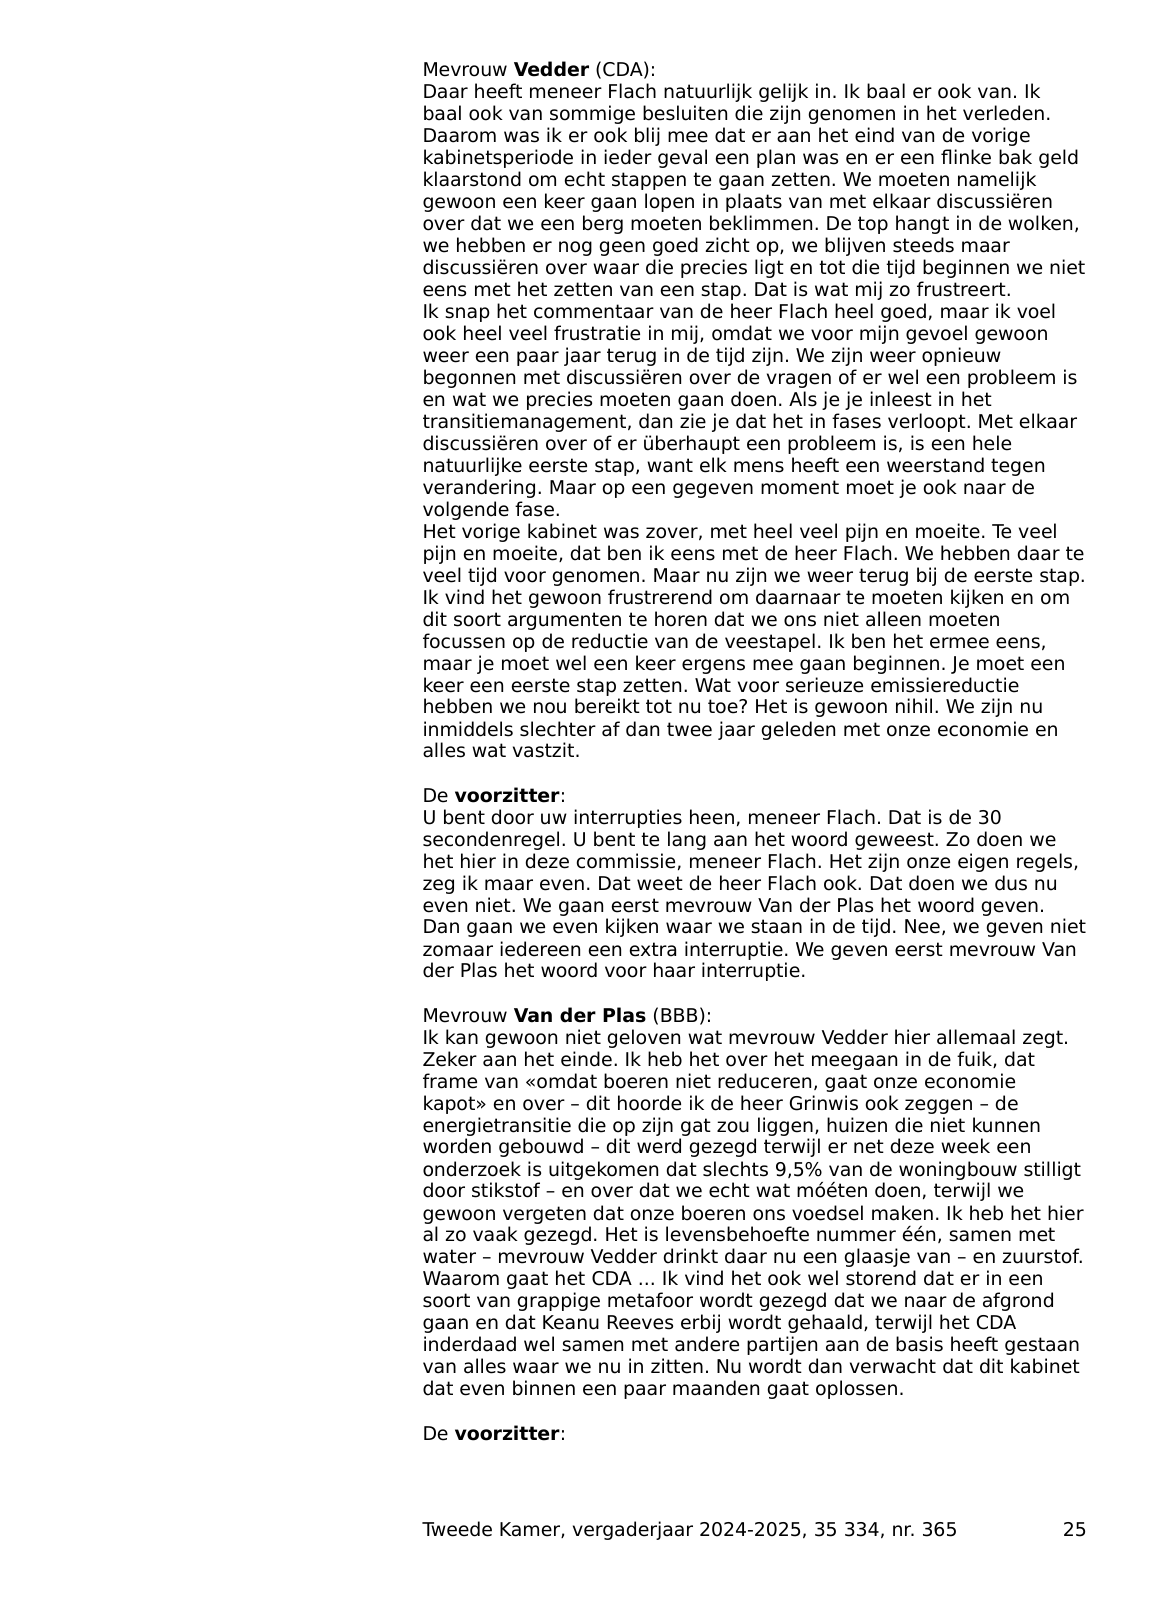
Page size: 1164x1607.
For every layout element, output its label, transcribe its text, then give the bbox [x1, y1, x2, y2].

text De voorzitter: [422, 784, 1087, 807]
text Het vorige kabinet was zover, met heel veel pijn en moeite. Te veel pijn en moeite, dat ben ik eens met de heer Flach. We hebben daar te veel tijd voor genomen. Maar nu zijn we weer terug bij de eerste stap. Ik vind het gewoon frustrerend om daarnaar te moeten kijken en om dit soort argumenten te horen dat we ons niet alleen moeten focussen op de reductie van de veestapel. Ik ben het ermee eens, maar je moet wel een keer ergens mee gaan beginnen. Je moet een keer een eerste stap zetten. Wat voor serieuze emissiereductie hebben we nou bereikt tot nu toe? Het is gewoon nihil. We zijn nu inmiddels slechter af dan twee jaar geleden met onze economie en alles wat vastzit. [422, 521, 1087, 762]
text Mevrouw Vedder (CDA): [422, 59, 1087, 81]
text De voorzitter: [422, 1422, 1087, 1444]
text U bent door uw interrupties heen, meneer Flach. Dat is de 30 secondenregel. U bent te lang aan het woord geweest. Zo doen we het hier in deze commissie, meneer Flach. Het zijn onze eigen regels, zeg ik maar even. Dat weet de heer Flach ook. Dat doen we dus nu even niet. We gaan eerst mevrouw Van der Plas het woord geven. Dan gaan we even kijken waar we staan in de tijd. Nee, we geven niet zomaar iedereen een extra interruptie. We geven eerst mevrouw Van der Plas het woord voor haar interruptie. [422, 807, 1087, 982]
text Ik snap het commentaar van de heer Flach heel goed, maar ik voel ook heel veel frustratie in mij, omdat we voor mijn gevoel gewoon weer een paar jaar terug in de tijd zijn. We zijn weer opnieuw begonnen met discussiëren over de vragen of er wel een probleem is en wat we precies moeten gaan doen. Als je je inleest in het transitiemanagement, dan zie je dat het in fases verloopt. Met elkaar discussiëren over of er überhaupt een probleem is, is een hele natuurlijke eerste stap, want elk mens heeft een weerstand tegen verandering. Maar op een gegeven moment moet je ook naar de volgende fase. [422, 301, 1087, 521]
text Mevrouw Van der Plas (BBB): [422, 1004, 1087, 1027]
text Daar heeft meneer Flach natuurlijk gelijk in. Ik baal er ook van. Ik baal ook van sommige besluiten die zijn genomen in het verleden. Daarom was ik er ook blij mee dat er aan het eind van de vorige kabinetsperiode in ieder geval een plan was en er een flinke bak geld klaarstond om echt stappen te gaan zetten. We moeten namelijk gewoon een keer gaan lopen in plaats van met elkaar discussiëren over dat we een berg moeten beklimmen. De top hangt in de wolken, we hebben er nog geen goed zicht op, we blijven steeds maar discussiëren over waar die precies ligt en tot die tijd beginnen we niet eens met het zetten van een stap. Dat is wat mij zo frustreert. [422, 81, 1087, 301]
text Ik kan gewoon niet geloven wat mevrouw Vedder hier allemaal zegt. Zeker aan het einde. Ik heb het over het meegaan in de fuik, dat frame van «omdat boeren niet reduceren, gaat onze economie kapot» en over – dit hoorde ik de heer Grinwis ook zeggen – de energietransitie die op zijn gat zou liggen, huizen die niet kunnen worden gebouwd – dit werd gezegd terwijl er net deze week een onderzoek is uitgekomen dat slechts 9,5% van de woningbouw stilligt door stikstof – en over dat we echt wat móéten doen, terwijl we gewoon vergeten dat onze boeren ons voedsel maken. Ik heb het hier al zo vaak gezegd. Het is levensbehoefte nummer één, samen met water – mevrouw Vedder drinkt daar nu een glaasje van – en zuurstof. Waarom gaat het CDA ... Ik vind het ook wel storend dat er in een soort van grappige metafoor wordt gezegd dat we naar de afgrond gaan en dat Keanu Reeves erbij wordt gehaald, terwijl het CDA inderdaad wel samen met andere partijen aan de basis heeft gestaan van alles waar we nu in zitten. Nu wordt dan verwacht dat dit kabinet dat even binnen een paar maanden gaat oplossen. [422, 1027, 1087, 1400]
